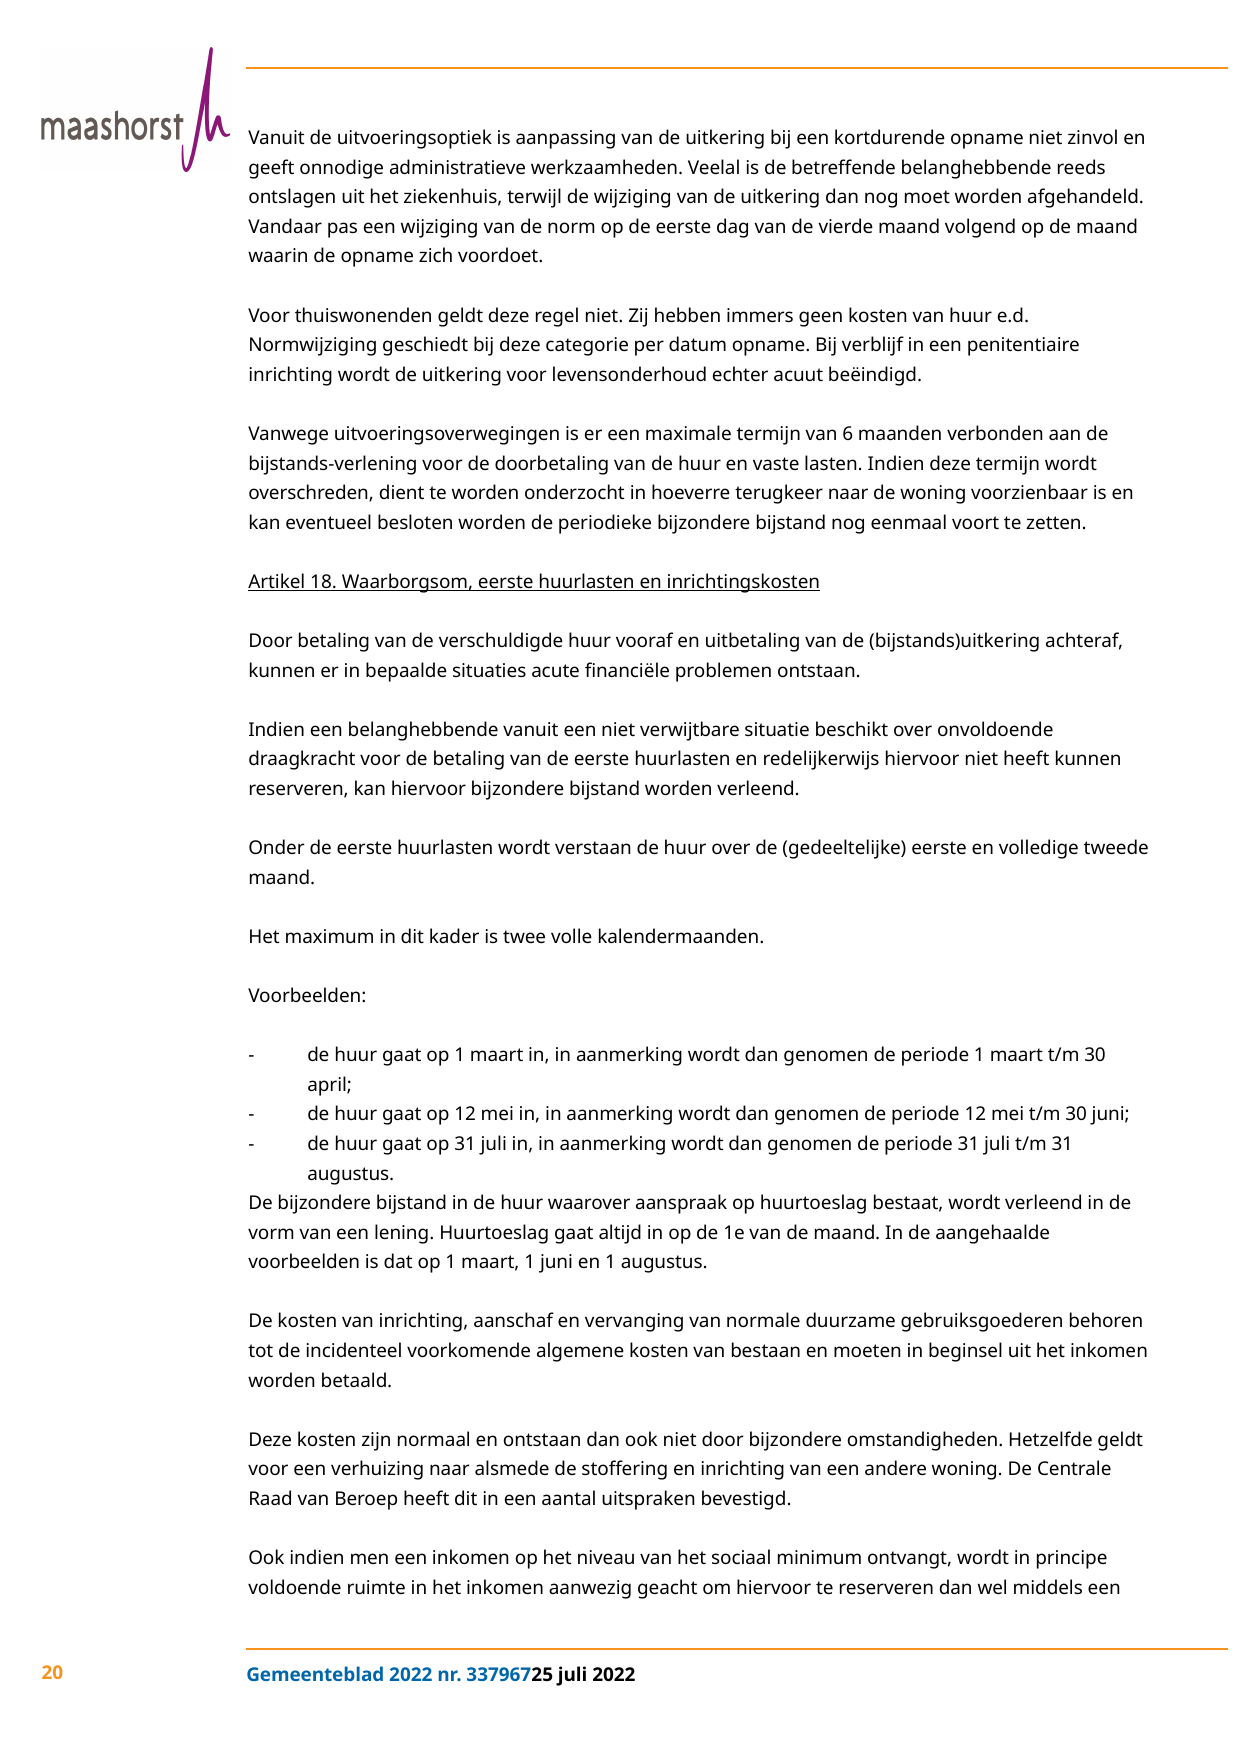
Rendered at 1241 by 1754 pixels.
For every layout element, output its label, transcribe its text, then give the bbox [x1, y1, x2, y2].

picture [41, 47, 231, 172]
text Deze kosten zijn normaal en ontstaan dan ook niet door bijzondere omstandigheden. Hetzelfde geldt voor een verhuizing naar alsmede de stoffering en inrichting van een andere woning. De Centrale Raad van Beroep heeft dit in een aantal uitspraken bevestigd. [248, 1426, 1152, 1511]
text De bijzondere bijstand in de huur waarover aanspraak op huurtoeslag bestaat, wordt verleend in de vorm van een lening. Huurtoeslag gaat altijd in op de 1e van de maand. In de aangehaalde voorbeelden is dat op 1 maart, 1 juni en 1 augustus. [248, 1189, 1152, 1274]
list de huur gaat op 1 maart in, in aanmerking wordt dan genomen de periode 1 maart t/m 30 april; [248, 1041, 1152, 1097]
text Vanwege uitvoeringsoverwegingen is er een maximale termijn van 6 maanden verbonden aan de bijstands-verlening voor de doorbetaling van de huur en vaste lasten. Indien deze termijn wordt overschreden, dient te worden onderzocht in hoeverre terugkeer naar de woning voorzienbaar is en kan eventueel besloten worden de periodieke bijzondere bijstand nog eenmaal voort te zetten. [248, 420, 1152, 535]
text Onder de eerste huurlasten wordt verstaan de huur over de (gedeeltelijke) eerste en volledige tweede maand. [248, 834, 1152, 890]
text Vanuit de uitvoeringsoptiek is aanpassing van de uitkering bij een kortdurende opname niet zinvol en geeft onnodige administratieve werkzaamheden. Veelal is de betreffende belanghebbende reeds ontslagen uit het ziekenhuis, terwijl de wijziging van de uitkering dan nog moet worden afgehandeld. Vandaar pas een wijziging van de norm op de eerste dag van de vierde maand volgend op de maand waarin de opname zich voordoet. [248, 124, 1152, 268]
text Voor thuiswonenden geldt deze regel niet. Zij hebben immers geen kosten van huur e.d. Normwijziging geschiedt bij deze categorie per datum opname. Bij verblijf in een penitentiaire inrichting wordt de uitkering voor levensonderhoud echter acuut beëindigd. [248, 302, 1152, 387]
list de huur gaat op 12 mei in, in aanmerking wordt dan genomen de periode 12 mei t/m 30 juni; [248, 1101, 1152, 1126]
text Voorbeelden: [248, 982, 1152, 1008]
list de huur gaat op 31 juli in, in aanmerking wordt dan genomen de periode 31 juli t/m 31 augustus. [248, 1130, 1152, 1186]
text Door betaling van de verschuldigde huur vooraf en uitbetaling van de (bijstands)uitkering achteraf, kunnen er in bepaalde situaties acute financiële problemen ontstaan. [248, 627, 1152, 683]
text Artikel 18. Waarborgsom, eerste huurlasten en inrichtingskosten [248, 568, 1152, 594]
text Ook indien men een inkomen op het niveau van het sociaal minimum ontvangt, wordt in principe voldoende ruimte in het inkomen aanwezig geacht om hiervoor te reserveren dan wel middels een [248, 1544, 1152, 1600]
text Het maximum in dit kader is twee volle kalendermaanden. [248, 923, 1152, 949]
text Indien een belanghebbende vanuit een niet verwijtbare situatie beschikt over onvoldoende draagkracht voor de betaling van de eerste huurlasten en redelijkerwijs hiervoor niet heeft kunnen reserveren, kan hiervoor bijzondere bijstand worden verleend. [248, 716, 1152, 801]
text De kosten van inrichting, aanschaf en vervanging van normale duurzame gebruiksgoederen behoren tot de incidenteel voorkomende algemene kosten van bestaan en moeten in beginsel uit het inkomen worden betaald. [248, 1308, 1152, 1393]
